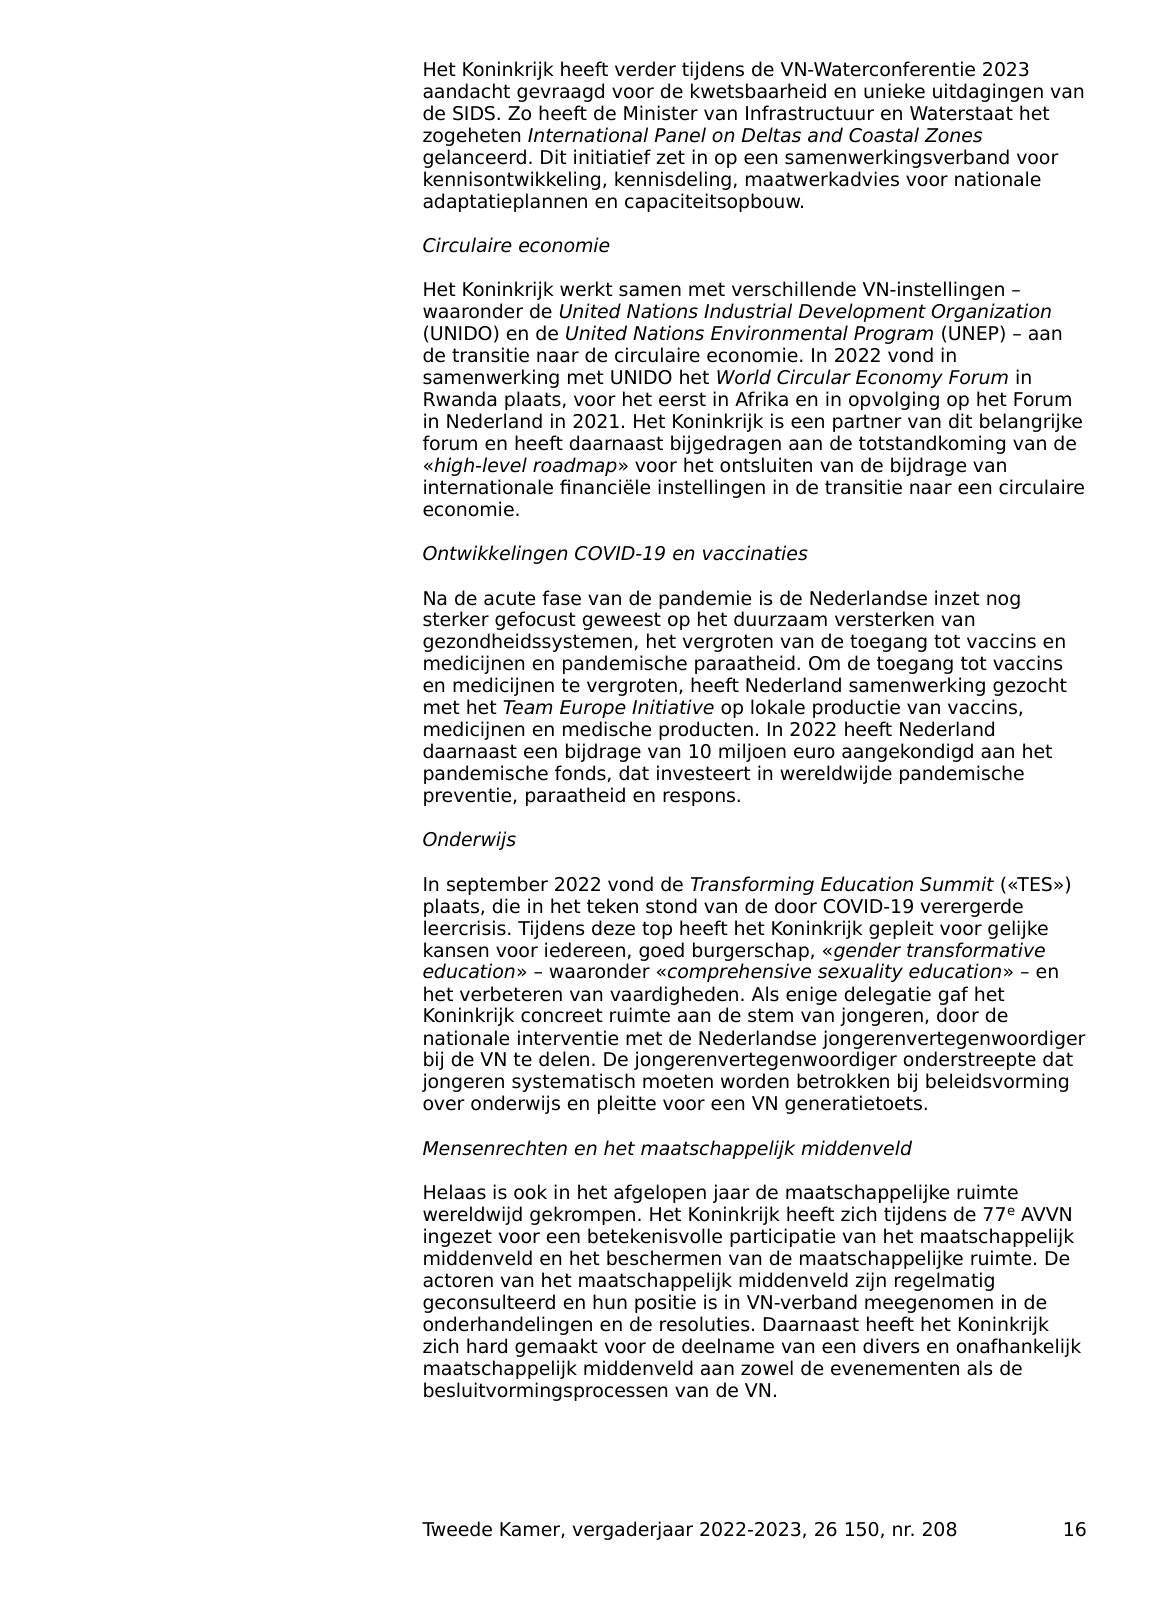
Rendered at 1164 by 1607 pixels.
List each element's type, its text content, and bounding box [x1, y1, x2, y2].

text In september 2022 vond de Transforming Education Summit («TES») plaats, die in het teken stond van de door COVID-19 verergerde leercrisis. Tijdens deze top heeft het Koninkrijk gepleit voor gelijke kansen voor iedereen, goed burgerschap, «gender transformative education» – waaronder «comprehensive sexuality education» – en het verbeteren van vaardigheden. Als enige delegatie gaf het Koninkrijk concreet ruimte aan de stem van jongeren, door de nationale interventie met de Nederlandse jongerenvertegenwoordiger bij de VN te delen. De jongerenvertegenwoordiger onderstreepte dat jongeren systematisch moeten worden betrokken bij beleidsvorming over onderwijs en pleitte voor een VN generatietoets. [422, 873, 1087, 1115]
text Het Koninkrijk werkt samen met verschillende VN-instellingen – waaronder de United Nations Industrial Development Organization (UNIDO) en de United Nations Environmental Program (UNEP) – aan de transitie naar de circulaire economie. In 2022 vond in samenwerking met UNIDO het World Circular Economy Forum in Rwanda plaats, voor het eerst in Afrika en in opvolging op het Forum in Nederland in 2021. Het Koninkrijk is een partner van dit belangrijke forum en heeft daarnaast bijgedragen aan de totstandkoming van de «high-level roadmap» voor het ontsluiten van de bijdrage van internationale financiële instellingen in de transitie naar een circulaire economie. [422, 279, 1087, 521]
text Helaas is ook in het afgelopen jaar de maatschappelijke ruimte wereldwijd gekrompen. Het Koninkrijk heeft zich tijdens de 77e AVVN ingezet voor een betekenisvolle participatie van het maatschappelijk middenveld en het beschermen van de maatschappelijke ruimte. De actoren van het maatschappelijk middenveld zijn regelmatig geconsulteerd en hun positie is in VN-verband meegenomen in de onderhandelingen en de resoluties. Daarnaast heeft het Koninkrijk zich hard gemaakt voor de deelname van een divers en onafhankelijk maatschappelijk middenveld aan zowel de evenementen als de besluitvormingsprocessen van de VN. [422, 1182, 1087, 1401]
subtitle Onderwijs [422, 829, 1087, 851]
subtitle Circulaire economie [422, 235, 1087, 257]
text Het Koninkrijk heeft verder tijdens de VN-Waterconferentie 2023 aandacht gevraagd voor de kwetsbaarheid en unieke uitdagingen van de SIDS. Zo heeft de Minister van Infrastructuur en Waterstaat het zogeheten International Panel on Deltas and Coastal Zones gelanceerd. Dit initiatief zet in op een samenwerkingsverband voor kennisontwikkeling, kennisdeling, maatwerkadvies voor nationale adaptatieplannen en capaciteitsopbouw. [422, 59, 1087, 213]
subtitle Ontwikkelingen COVID-19 en vaccinaties [422, 543, 1087, 565]
subtitle Mensenrechten en het maatschappelijk middenveld [422, 1137, 1087, 1159]
text Na de acute fase van de pandemie is de Nederlandse inzet nog sterker gefocust geweest op het duurzaam versterken van gezondheidssystemen, het vergroten van de toegang tot vaccins en medicijnen en pandemische paraatheid. Om de toegang tot vaccins en medicijnen te vergroten, heeft Nederland samenwerking gezocht met het Team Europe Initiative op lokale productie van vaccins, medicijnen en medische producten. In 2022 heeft Nederland daarnaast een bijdrage van 10 miljoen euro aangekondigd aan het pandemische fonds, dat investeert in wereldwijde pandemische preventie, paraatheid en respons. [422, 587, 1087, 807]
